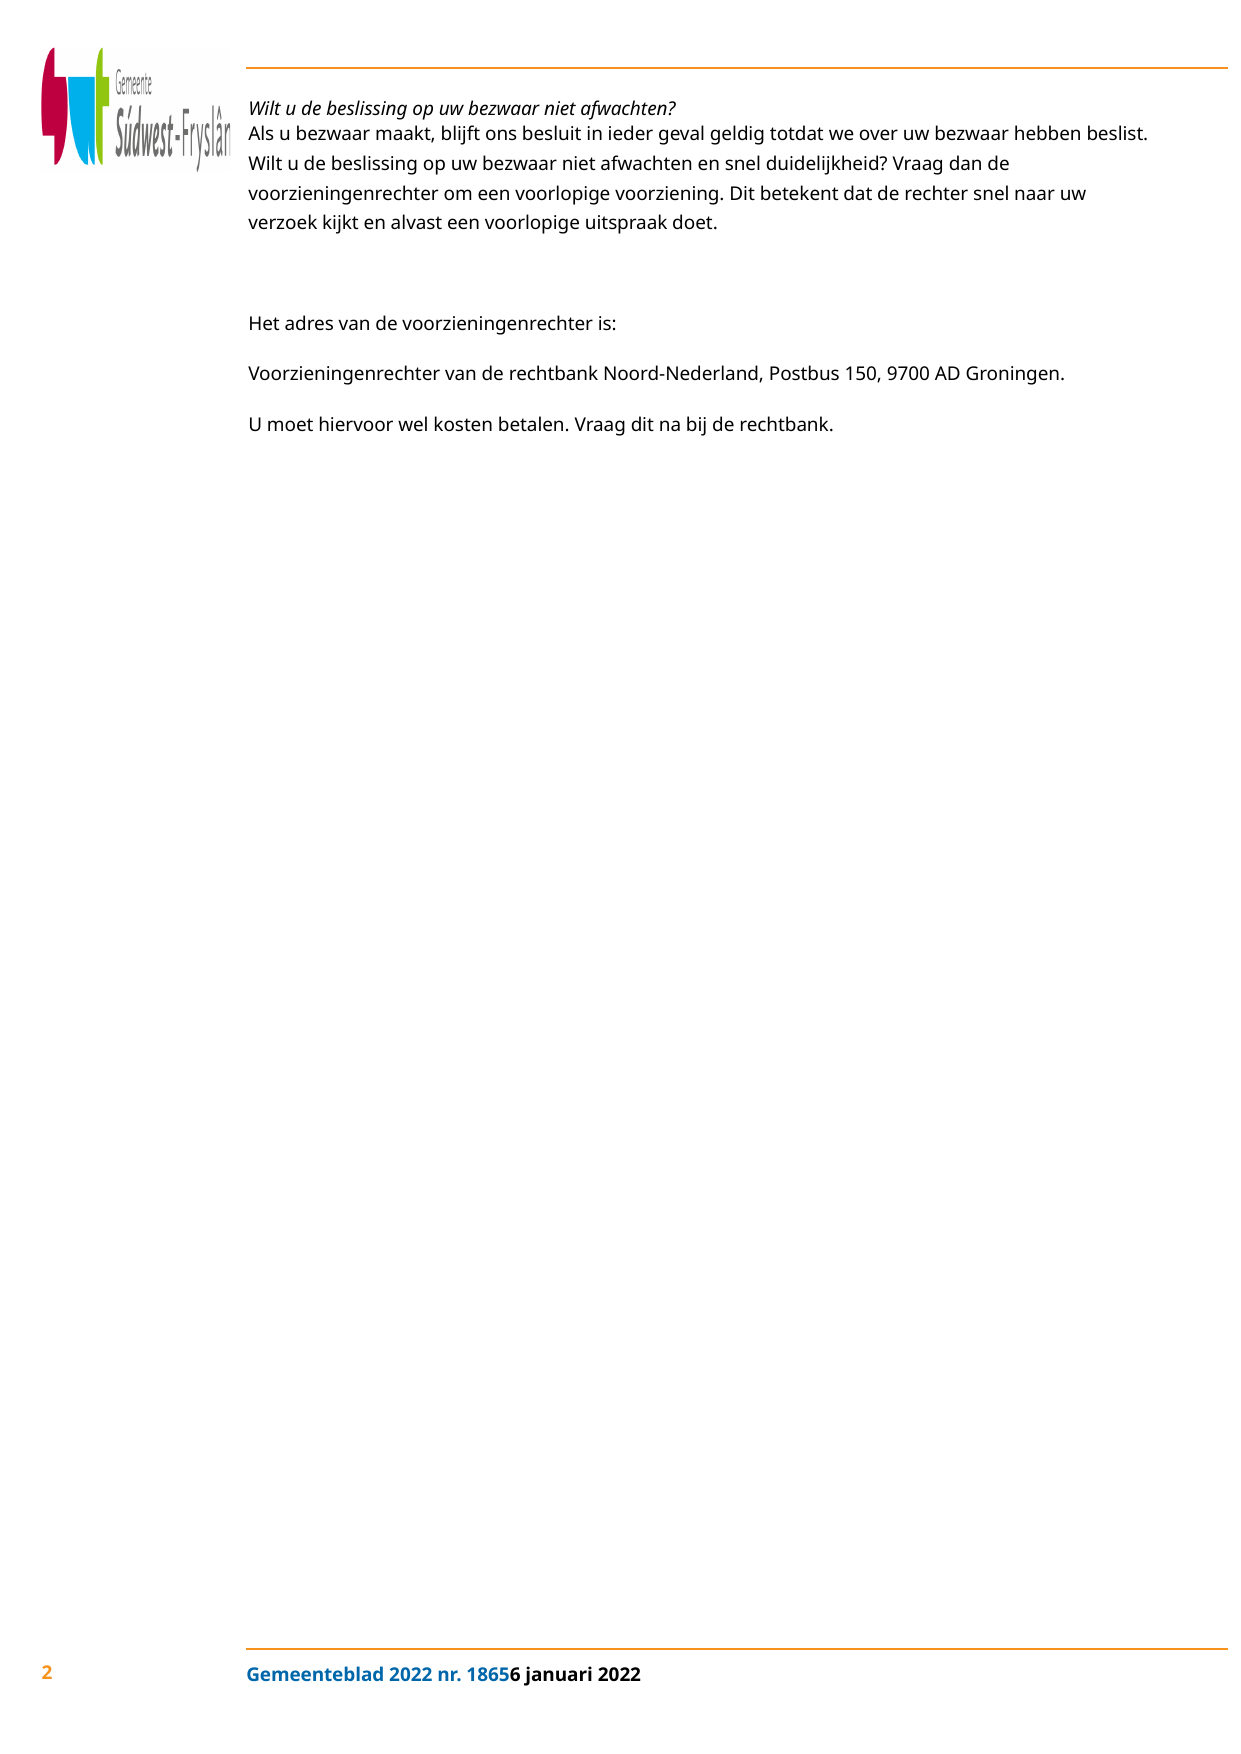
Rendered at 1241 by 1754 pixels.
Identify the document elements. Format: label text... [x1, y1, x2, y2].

text Als u bezwaar maakt, blijft ons besluit in ieder geval geldig totdat we over uw bezwaar hebben beslist. Wilt u de beslissing op uw bezwaar niet afwachten en snel duidelijkheid? Vraag dan de voorzieningenrechter om een voorlopige voorziening. Dit betekent dat de rechter snel naar uw verzoek kijkt en alvast een voorlopige uitspraak doet. [248, 121, 1152, 235]
text Het adres van de voorzieningenrechter is: [248, 310, 1152, 336]
picture [41, 47, 231, 172]
text Voorzieningenrechter van de rechtbank Noord-Nederland, Postbus 150, 9700 AD Groningen. [248, 361, 1152, 386]
text U moet hiervoor wel kosten betalen. Vraag dit na bij de rechtbank. [248, 411, 1152, 437]
text Wilt u de beslissing op uw bezwaar niet afwachten? [248, 95, 1152, 121]
